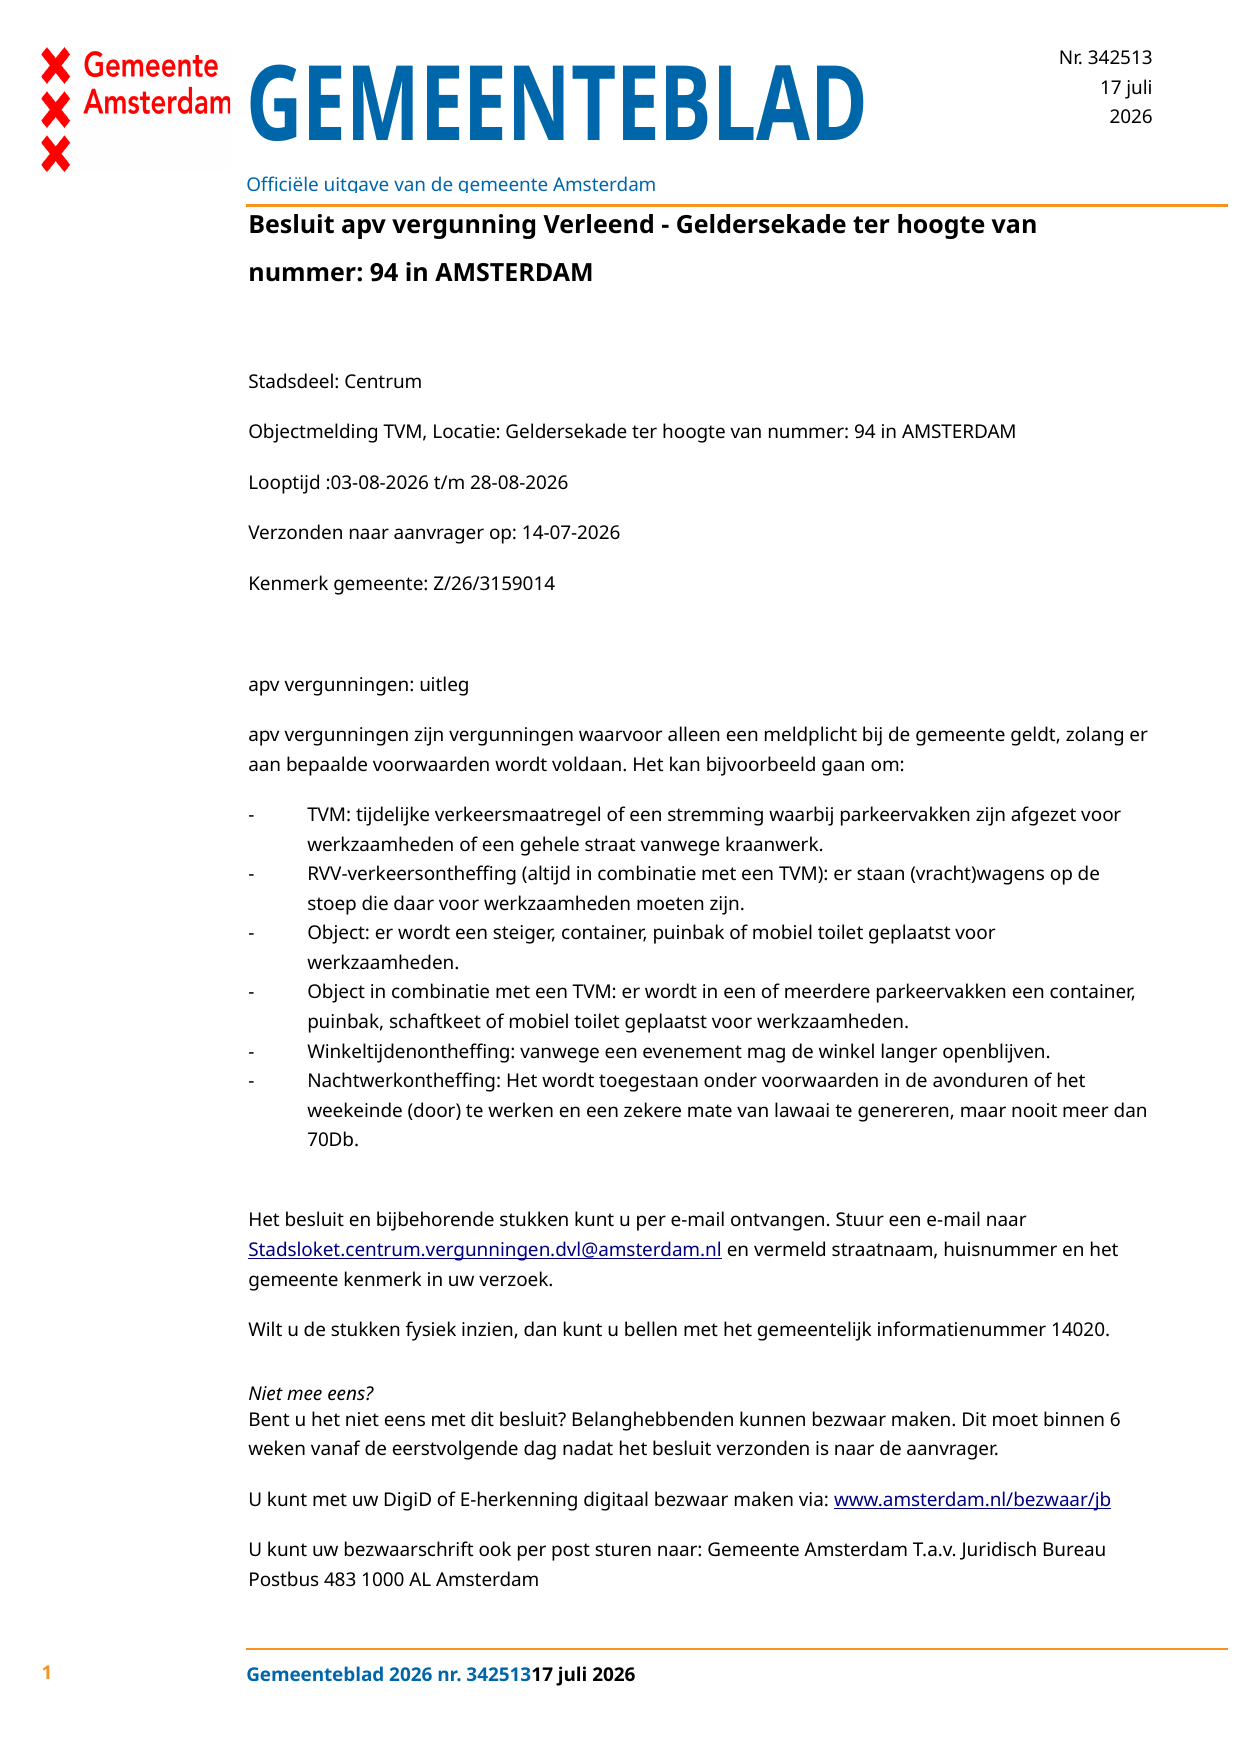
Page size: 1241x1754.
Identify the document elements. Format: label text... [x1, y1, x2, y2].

picture [41, 47, 231, 172]
list Winkeltijdenontheffing: vanwege een evenement mag de winkel langer openblijven. [248, 1038, 1152, 1064]
text Het besluit en bijbehorende stukken kunt u per e-mail ontvangen. Stuur een e-mail naar Stadsloket.centrum.vergunningen.dvl@amsterdam.nl en vermeld straatnaam, huisnummer en het gemeente kenmerk in uw verzoek. [248, 1207, 1152, 1292]
text Wilt u de stukken fysiek inzien, dan kunt u bellen met het gemeentelijk informatienummer 14020. [248, 1316, 1152, 1342]
text apv vergunningen zijn vergunningen waarvoor alleen een meldplicht bij de gemeente geldt, zolang er aan bepaalde voorwaarden wordt voldaan. Het kan bijvoorbeeld gaan om: [248, 721, 1152, 777]
list Object in combinatie met een TVM: er wordt in een of meerdere parkeervakken een container, puinbak, schaftkeet of mobiel toilet geplaatst voor werkzaamheden. [248, 979, 1152, 1034]
text Looptijd :03-08-2026 t/m 28-08-2026 [248, 469, 1152, 495]
text U kunt uw bezwaarschrift ook per post sturen naar: Gemeente Amsterdam T.a.v. Juridisch Bureau Postbus 483 1000 AL Amsterdam [248, 1536, 1152, 1592]
text Kenmerk gemeente: Z/26/3159014 [248, 570, 1152, 596]
text Verzonden naar aanvrager op: 14-07-2026 [248, 519, 1152, 545]
text Stadsdeel: Centrum [248, 368, 1152, 394]
text U kunt met uw DigiD of E-herkenning digitaal bezwaar maken via: www.amsterdam.nl/bezwaar/jb [248, 1486, 1152, 1512]
list Object: er wordt een steiger, container, puinbak of mobiel toilet geplaatst voor werkzaamheden. [248, 919, 1152, 975]
text Objectmelding TVM, Locatie: Geldersekade ter hoogte van nummer: 94 in AMSTERDAM [248, 419, 1152, 444]
text Bent u het niet eens met dit besluit? Belanghebbenden kunnen bezwaar maken. Dit moet binnen 6 weken vanaf de eerstvolgende dag nadat het besluit verzonden is naar de aanvrager. [248, 1406, 1152, 1461]
text Niet mee eens? [248, 1380, 1152, 1406]
list RVV-verkeersontheffing (altijd in combinatie met een TVM): er staan (vracht)wagens op de stoep die daar voor werkzaamheden moeten zijn. [248, 860, 1152, 916]
text apv vergunningen: uitleg [248, 671, 1152, 697]
text Besluit apv vergunning Verleend - Geldersekade ter hoogte van nummer: 94 in AMSTERDAM [248, 207, 1152, 288]
list TVM: tijdelijke verkeersmaatregel of een stremming waarbij parkeervakken zijn afgezet voor werkzaamheden of een gehele straat vanwege kraanwerk. [248, 801, 1152, 857]
list Nachtwerkontheffing: Het wordt toegestaan onder voorwaarden in de avonduren of het weekeinde (door) te werken en een zekere mate van lawaai te genereren, maar nooit meer dan 70Db. [248, 1067, 1152, 1152]
